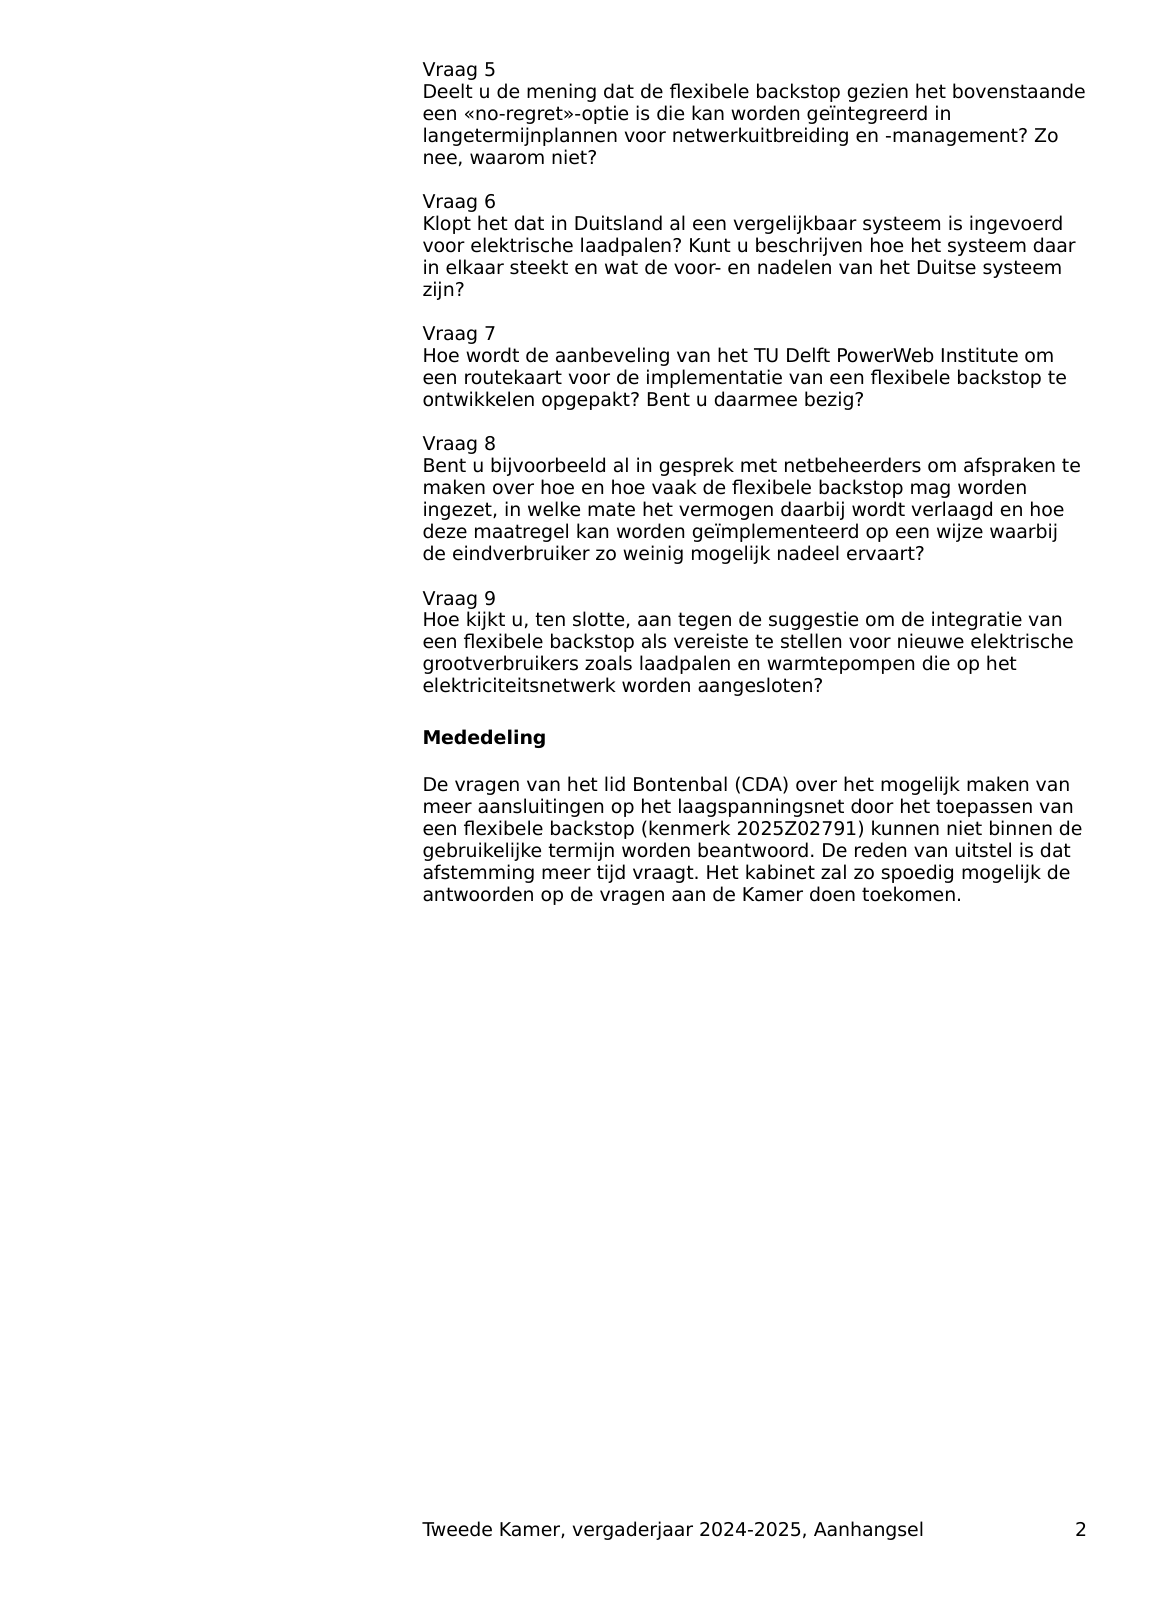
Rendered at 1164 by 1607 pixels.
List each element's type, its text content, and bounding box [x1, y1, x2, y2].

text Hoe wordt de aanbeveling van het TU Delft PowerWeb Institute om een routekaart voor de implementatie van een flexibele backstop te ontwikkelen opgepakt? Bent u daarmee bezig? [422, 345, 1087, 411]
text De vragen van het lid Bontenbal (CDA) over het mogelijk maken van meer aansluitingen op het laagspanningsnet door het toepassen van een flexibele backstop (kenmerk 2025Z02791) kunnen niet binnen de gebruikelijke termijn worden beantwoord. De reden van uitstel is dat afstemming meer tijd vraagt. Het kabinet zal zo spoedig mogelijk de antwoorden op de vragen aan de Kamer doen toekomen. [422, 774, 1087, 906]
text Hoe kijkt u, ten slotte, aan tegen de suggestie om de integratie van een flexibele backstop als vereiste te stellen voor nieuwe elektrische grootverbruikers zoals laadpalen en warmtepompen die op het elektriciteitsnetwerk worden aangesloten? [422, 609, 1087, 697]
text Vraag 9 [422, 587, 1087, 609]
text Klopt het dat in Duitsland al een vergelijkbaar systeem is ingevoerd voor elektrische laadpalen? Kunt u beschrijven hoe het systeem daar in elkaar steekt en wat de voor- en nadelen van het Duitse systeem zijn? [422, 213, 1087, 301]
subtitle Mededeling [422, 727, 1087, 749]
text Vraag 6 [422, 191, 1087, 213]
text Vraag 8 [422, 433, 1087, 455]
text Bent u bijvoorbeeld al in gesprek met netbeheerders om afspraken te maken over hoe en hoe vaak de flexibele backstop mag worden ingezet, in welke mate het vermogen daarbij wordt verlaagd en hoe deze maatregel kan worden geïmplementeerd op een wijze waarbij de eindverbruiker zo weinig mogelijk nadeel ervaart? [422, 455, 1087, 565]
text Deelt u de mening dat de flexibele backstop gezien het bovenstaande een «no-regret»-optie is die kan worden geïntegreerd in langetermijnplannen voor netwerkuitbreiding en -management? Zo nee, waarom niet? [422, 81, 1087, 169]
text Vraag 5 [422, 59, 1087, 81]
text Vraag 7 [422, 323, 1087, 345]
